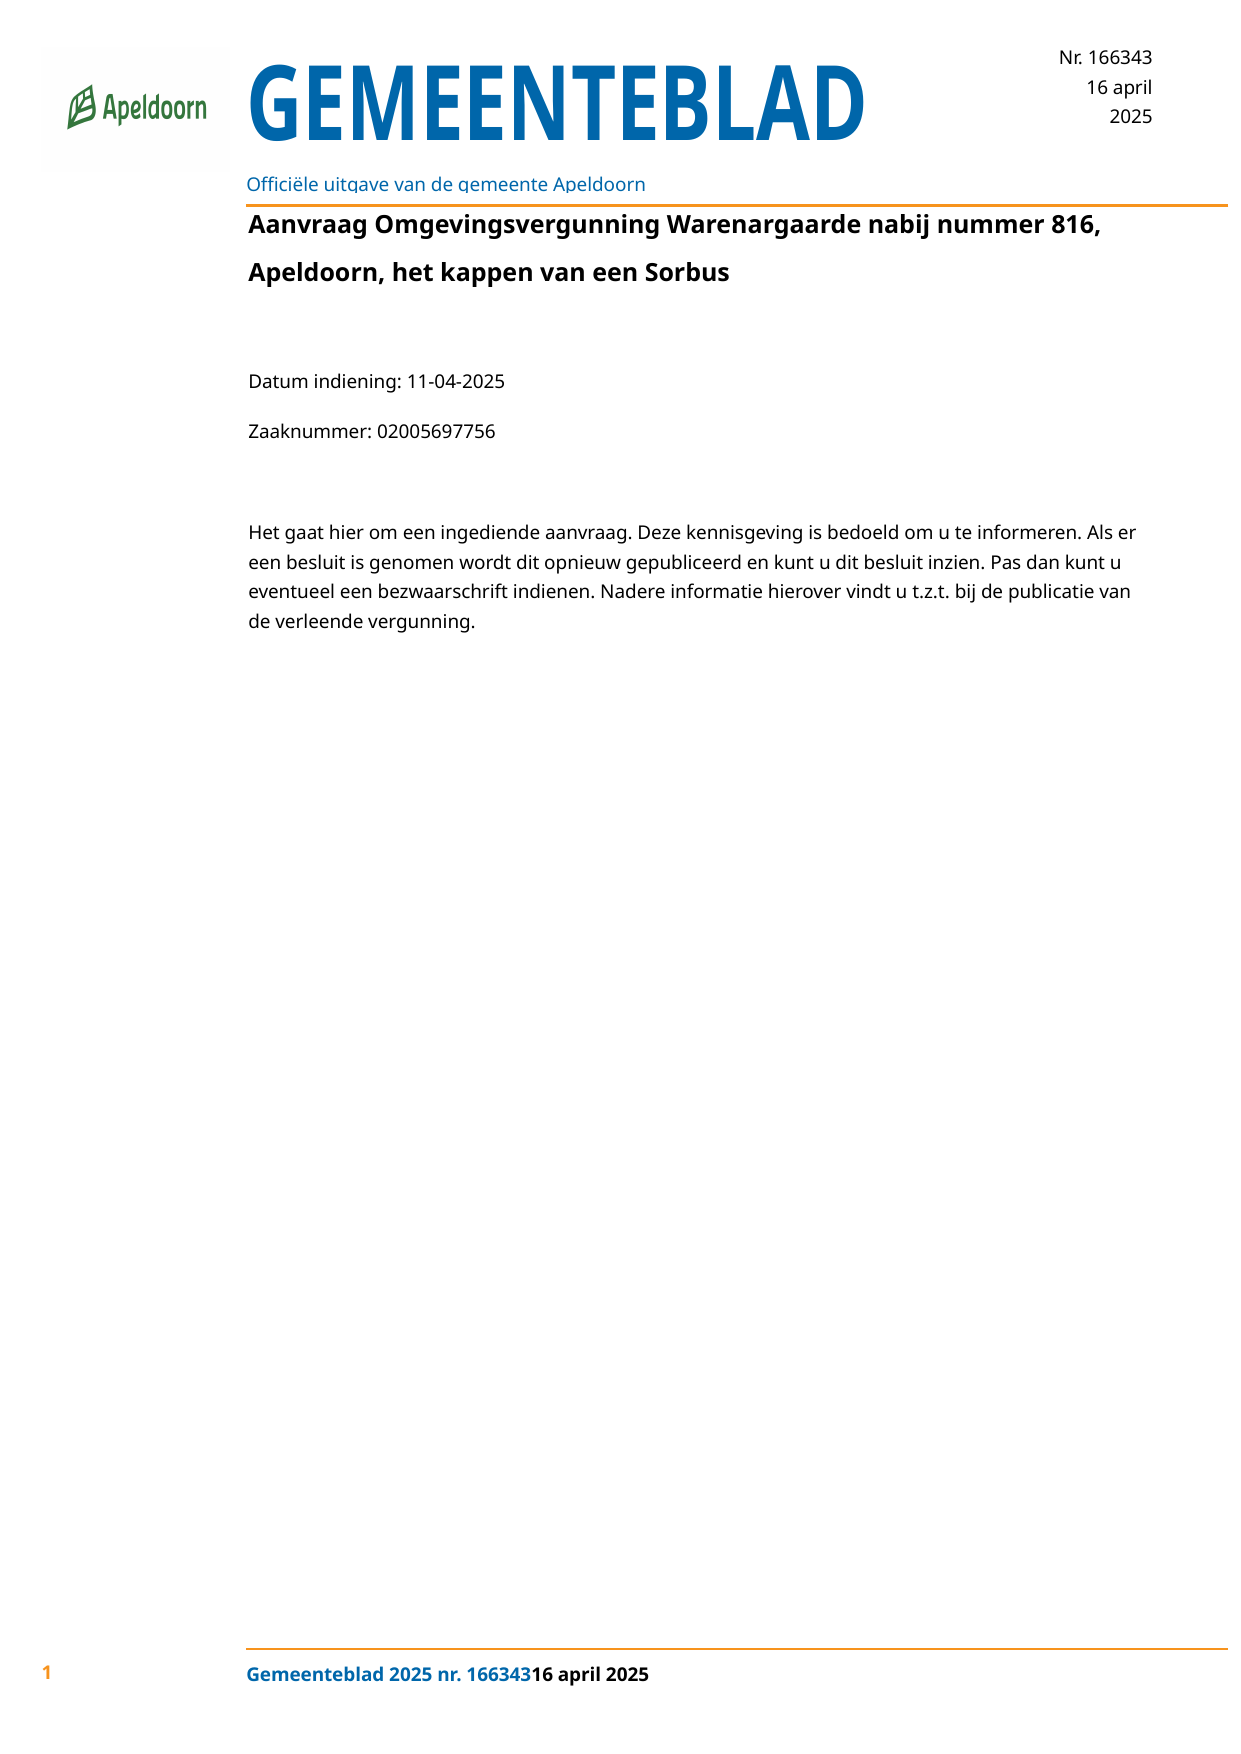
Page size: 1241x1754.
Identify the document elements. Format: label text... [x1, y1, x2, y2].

text Het gaat hier om een ingediende aanvraag. Deze kennisgeving is bedoeld om u te informeren. Als er een besluit is genomen wordt dit opnieuw gepubliceerd en kunt u dit besluit inzien. Pas dan kunt u eventueel een bezwaarschrift indienen. Nadere informatie hierover vindt u t.z.t. bij de publicatie van de verleende vergunning. [248, 519, 1152, 634]
text Aanvraag Omgevingsvergunning Warenargaarde nabij nummer 816, Apeldoorn, het kappen van een Sorbus [248, 207, 1152, 288]
text Datum indiening: 11-04-2025 [248, 368, 1152, 394]
text Zaaknummer: 02005697756 [248, 419, 1152, 444]
picture [41, 47, 231, 172]
